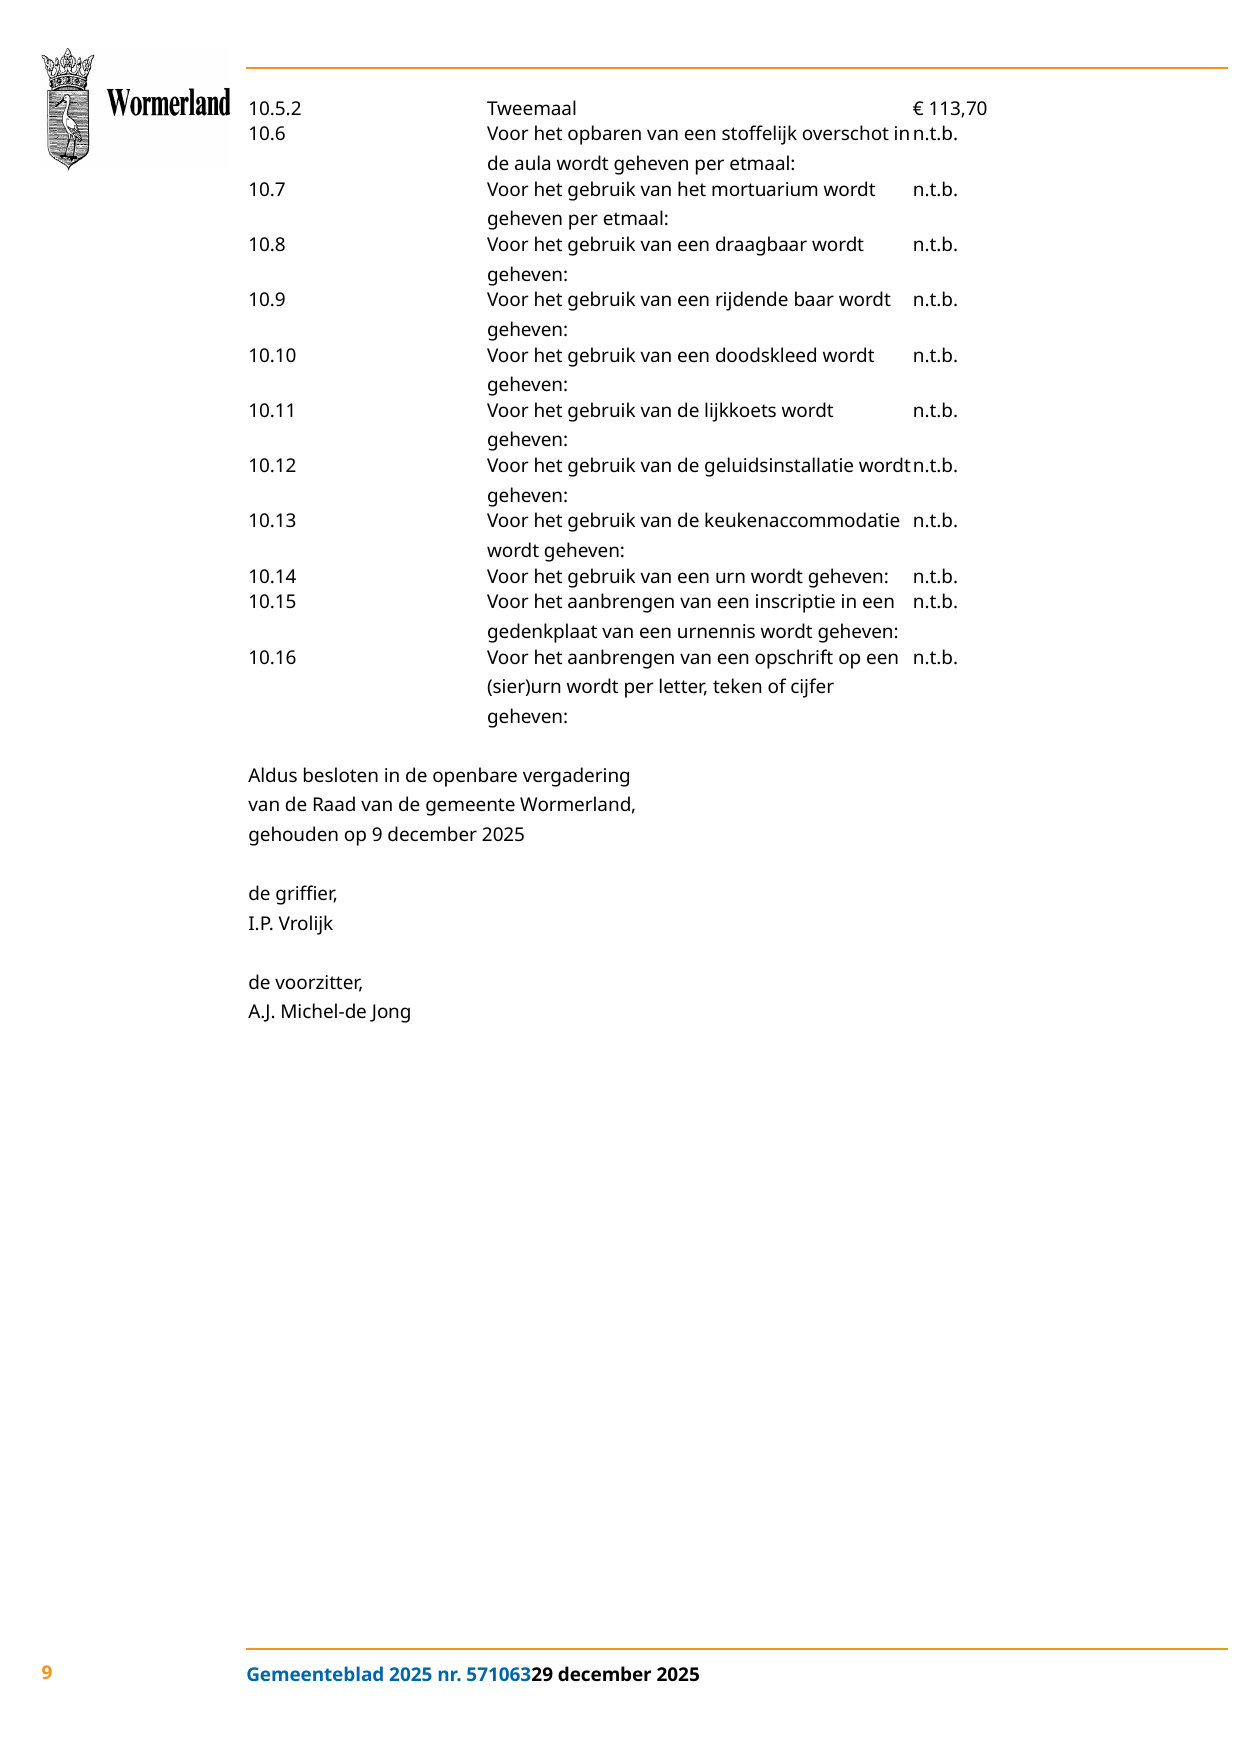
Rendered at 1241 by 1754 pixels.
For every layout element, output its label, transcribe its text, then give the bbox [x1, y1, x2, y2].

table_cell € 113,70 [913, 95, 1152, 121]
table_cell Voor het gebruik van het mortuarium wordt geheven per etmaal: [487, 176, 913, 231]
table_cell Voor het aanbrengen van een opschrift op een (sier)urn wordt per letter, teken of cijfer geheven: [487, 644, 913, 729]
text van de Raad van de gemeente Wormerland, [248, 791, 1152, 817]
table_cell Voor het gebruik van de lijkkoets wordt geheven: [487, 397, 913, 452]
table_cell Voor het gebruik van een urn wordt geheven: [487, 563, 913, 589]
table_cell 10.10 [248, 342, 487, 397]
table_cell Voor het gebruik van een rijdende baar wordt geheven: [487, 286, 913, 342]
table_cell n.t.b. [913, 176, 1152, 231]
table_cell 10.15 [248, 589, 487, 644]
table_cell n.t.b. [913, 231, 1152, 286]
picture [41, 47, 231, 172]
table_cell Voor het gebruik van de geluidsinstallatie wordt geheven: [487, 453, 913, 508]
text de griffier, [248, 880, 1152, 906]
table_cell n.t.b. [913, 589, 1152, 644]
text Aldus besloten in de openbare vergadering [248, 762, 1152, 787]
table_cell Voor het gebruik van de keukenaccommodatie wordt geheven: [487, 508, 913, 563]
table_cell 10.12 [248, 453, 487, 508]
table_cell n.t.b. [913, 508, 1152, 563]
table_cell n.t.b. [913, 286, 1152, 342]
table_cell n.t.b. [913, 121, 1152, 176]
table_cell n.t.b. [913, 644, 1152, 729]
table_cell n.t.b. [913, 342, 1152, 397]
table_cell 10.8 [248, 231, 487, 286]
table_cell 10.13 [248, 508, 487, 563]
text de voorzitter, [248, 969, 1152, 994]
table_cell 10.16 [248, 644, 487, 729]
text I.P. Vrolijk [248, 910, 1152, 935]
table_cell n.t.b. [913, 397, 1152, 452]
table_cell n.t.b. [913, 453, 1152, 508]
table_cell 10.14 [248, 563, 487, 589]
table_cell 10.11 [248, 397, 487, 452]
text A.J. Michel-de Jong [248, 998, 1152, 1024]
table_cell 10.6 [248, 121, 487, 176]
text gehouden op 9 december 2025 [248, 821, 1152, 847]
table_cell n.t.b. [913, 563, 1152, 589]
table_cell Voor het gebruik van een draagbaar wordt geheven: [487, 231, 913, 286]
table_cell 10.9 [248, 286, 487, 342]
table_cell Voor het opbaren van een stoffelijk overschot in de aula wordt geheven per etmaal: [487, 121, 913, 176]
table_cell 10.5.2 [248, 95, 487, 121]
table_cell Voor het aanbrengen van een inscriptie in een gedenkplaat van een urnennis wordt geheven: [487, 589, 913, 644]
table_cell Voor het gebruik van een doodskleed wordt geheven: [487, 342, 913, 397]
table_cell Tweemaal [487, 95, 913, 121]
table_cell 10.7 [248, 176, 487, 231]
